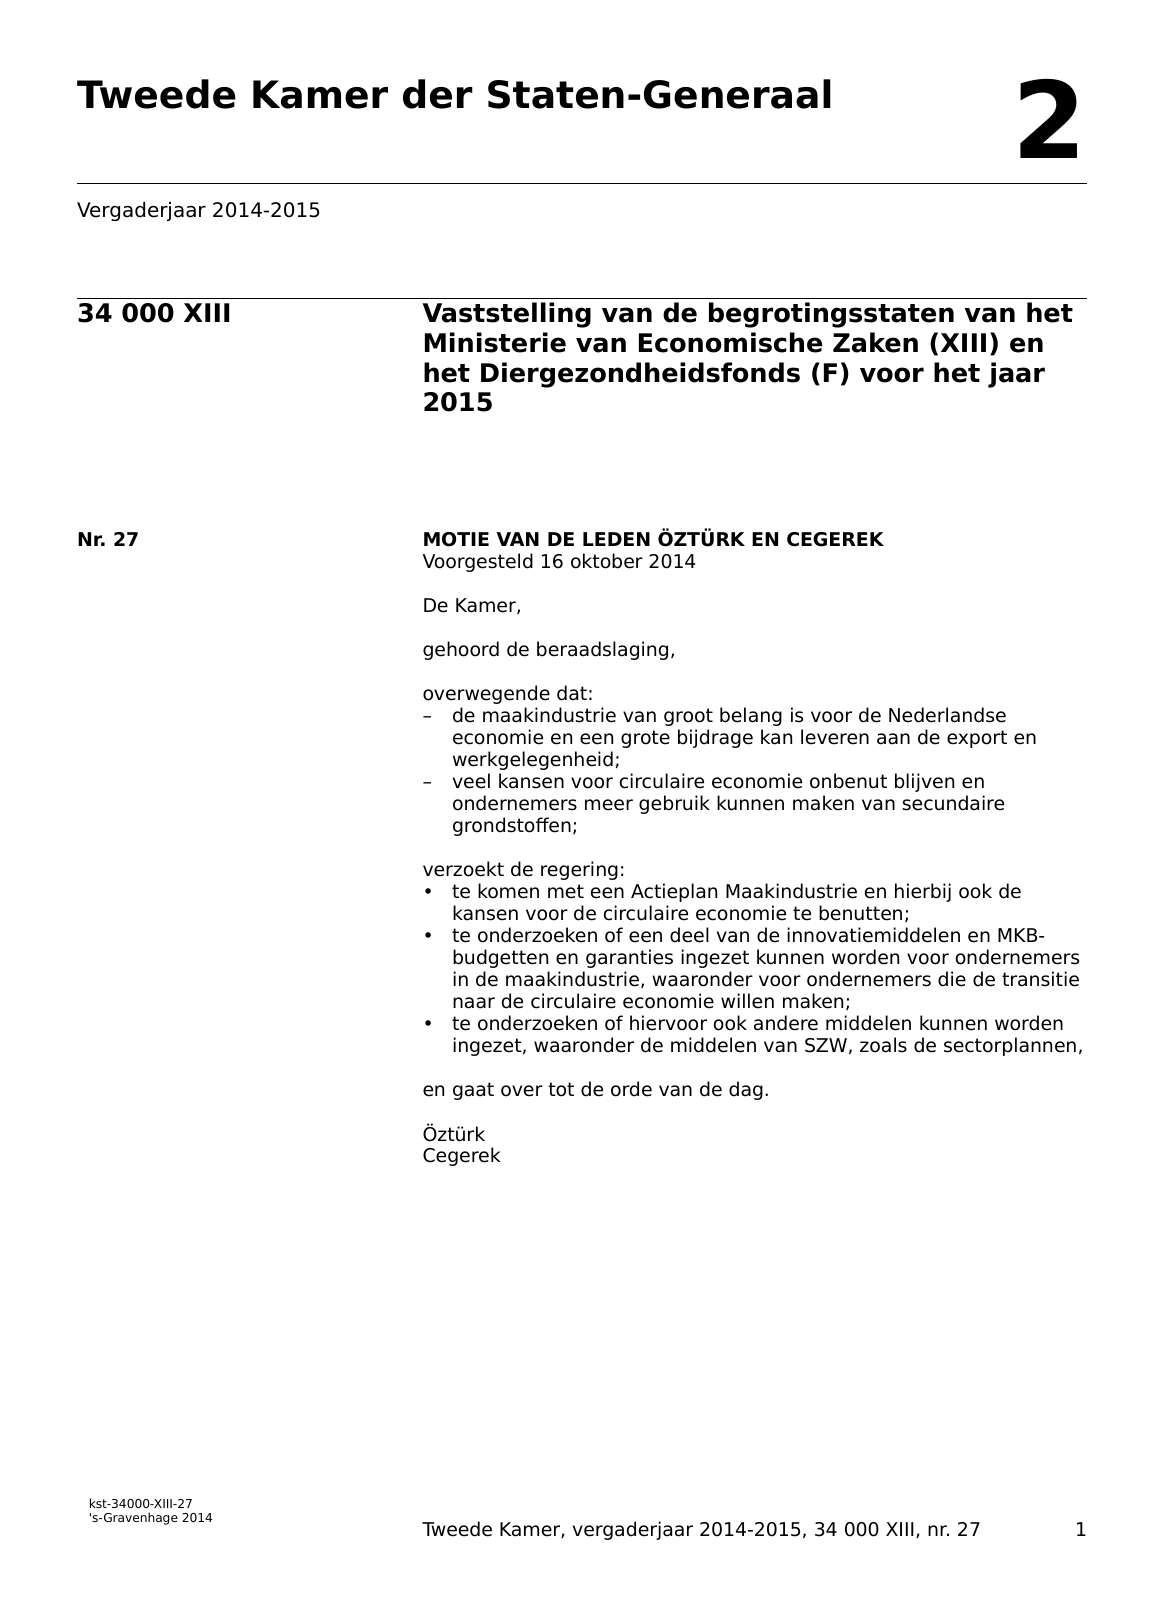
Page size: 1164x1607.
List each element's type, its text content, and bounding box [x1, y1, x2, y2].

table_header 2 [886, 59, 1087, 183]
text verzoekt de regering: [422, 859, 1087, 881]
text Öztürk [422, 1123, 1087, 1145]
subtitle 34 000 XIII Vaststelling van de begrotingsstaten van het Ministerie van Economische Zaken (XIII) en het Diergezondheidsfonds (F) voor het jaar 2015 [77, 299, 1087, 418]
text – veel kansen voor circulaire economie onbenut blijven en ondernemers meer gebruik kunnen maken van secundaire grondstoffen; [422, 771, 1087, 837]
text – de maakindustrie van groot belang is voor de Nederlandse economie en een grote bijdrage kan leveren aan de export en werkgelegenheid; [422, 705, 1087, 771]
text De Kamer, [422, 595, 1087, 617]
text 's-Gravenhage 2014 [88, 1511, 323, 1525]
table_header Tweede Kamer der Staten-Generaal [77, 59, 886, 183]
text Cegerek [422, 1145, 1087, 1167]
text en gaat over tot de orde van de dag. [422, 1079, 1087, 1101]
text overwegende dat: [422, 683, 1087, 705]
text • te onderzoeken of een deel van de innovatiemiddelen en MKB-budgetten en garanties ingezet kunnen worden voor ondernemers in de maakindustrie, waaronder voor ondernemers die de transitie naar de circulaire economie willen maken; [422, 925, 1087, 1013]
subtitle Nr. 27 MOTIE VAN DE LEDEN ÖZTÜRK EN CEGEREK [77, 529, 1087, 551]
text • te onderzoeken of hiervoor ook andere middelen kunnen worden ingezet, waaronder de middelen van SZW, zoals de sectorplannen, [422, 1013, 1087, 1057]
text gehoord de beraadslaging, [422, 639, 1087, 661]
text • te komen met een Actieplan Maakindustrie en hierbij ook de kansen voor de circulaire economie te benutten; [422, 881, 1087, 925]
text kst-34000-XIII-27 [88, 1497, 323, 1511]
text Voorgesteld 16 oktober 2014 [422, 551, 1087, 573]
table_cell Vergaderjaar 2014-2015 [77, 184, 1087, 298]
